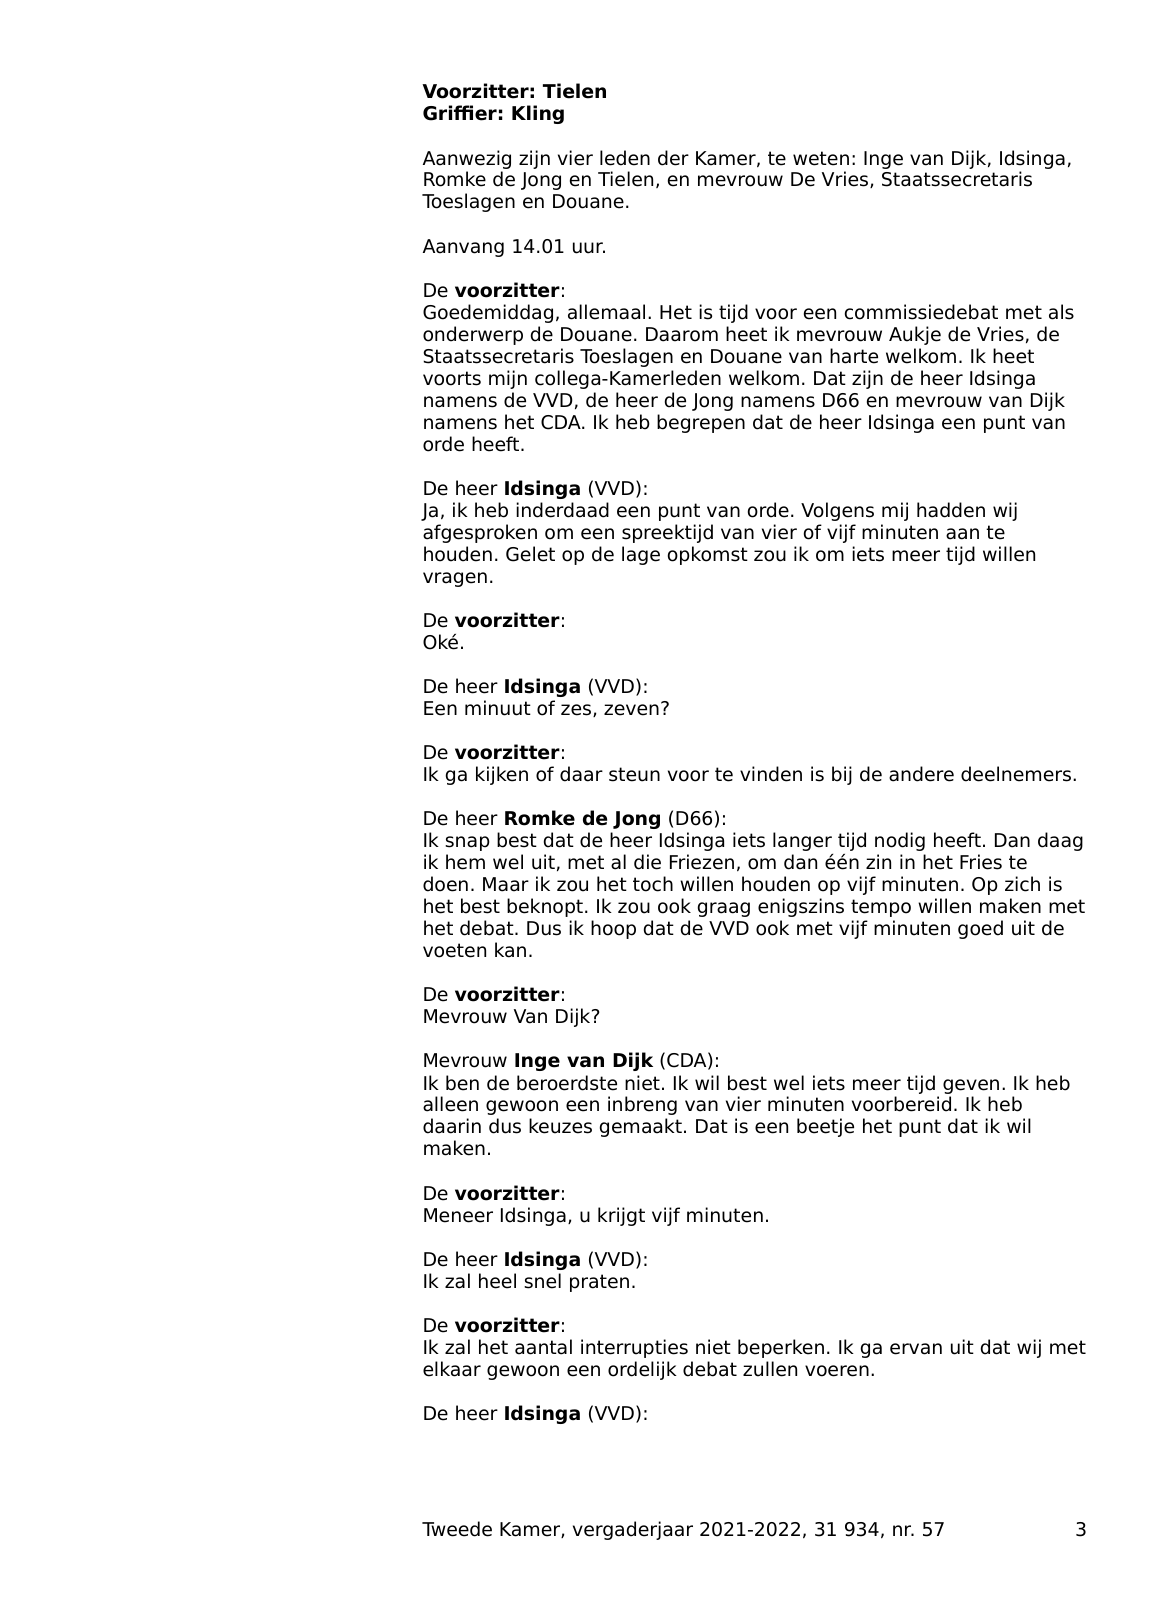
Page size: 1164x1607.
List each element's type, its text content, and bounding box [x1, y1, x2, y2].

text Aanwezig zijn vier leden der Kamer, te weten: Inge van Dijk, Idsinga, Romke de Jong en Tielen, en mevrouw De Vries, Staatssecretaris Toeslagen en Douane. [422, 147, 1087, 213]
text Ik ga kijken of daar steun voor te vinden is bij de andere deelnemers. [422, 764, 1087, 786]
text De voorzitter: [422, 610, 1087, 632]
text De heer Romke de Jong (D66): [422, 808, 1087, 830]
text Mevrouw Inge van Dijk (CDA): [422, 1050, 1087, 1072]
text De voorzitter: [422, 1315, 1087, 1337]
text Oké. [422, 632, 1087, 654]
text Aanvang 14.01 uur. [422, 236, 1087, 257]
text De voorzitter: [422, 984, 1087, 1006]
text De voorzitter: [422, 280, 1087, 302]
text Meneer Idsinga, u krijgt vijf minuten. [422, 1204, 1087, 1226]
text De heer Idsinga (VVD): [422, 1249, 1087, 1271]
text De voorzitter: [422, 742, 1087, 764]
text Ik zal het aantal interrupties niet beperken. Ik ga ervan uit dat wij met elkaar gewoon een ordelijk debat zullen voeren. [422, 1337, 1087, 1381]
text Griffier: Kling [422, 103, 1087, 125]
text Ja, ik heb inderdaad een punt van orde. Volgens mij hadden wij afgesproken om een spreektijd van vier of vijf minuten aan te houden. Gelet op de lage opkomst zou ik om iets meer tijd willen vragen. [422, 500, 1087, 588]
text Voorzitter: Tielen [422, 81, 1087, 103]
text Ik snap best dat de heer Idsinga iets langer tijd nodig heeft. Dan daag ik hem wel uit, met al die Friezen, om dan één zin in het Fries te doen. Maar ik zou het toch willen houden op vijf minuten. Op zich is het best beknopt. Ik zou ook graag enigszins tempo willen maken met het debat. Dus ik hoop dat de VVD ook met vijf minuten goed uit de voeten kan. [422, 830, 1087, 962]
text De heer Idsinga (VVD): [422, 478, 1087, 500]
text Ik zal heel snel praten. [422, 1271, 1087, 1293]
text Ik ben de beroerdste niet. Ik wil best wel iets meer tijd geven. Ik heb alleen gewoon een inbreng van vier minuten voorbereid. Ik heb daarin dus keuzes gemaakt. Dat is een beetje het punt dat ik wil maken. [422, 1072, 1087, 1160]
text De heer Idsinga (VVD): [422, 676, 1087, 698]
text De heer Idsinga (VVD): [422, 1403, 1087, 1425]
text Goedemiddag, allemaal. Het is tijd voor een commissiedebat met als onderwerp de Douane. Daarom heet ik mevrouw Aukje de Vries, de Staatssecretaris Toeslagen en Douane van harte welkom. Ik heet voorts mijn collega-Kamerleden welkom. Dat zijn de heer Idsinga namens de VVD, de heer de Jong namens D66 en mevrouw van Dijk namens het CDA. Ik heb begrepen dat de heer Idsinga een punt van orde heeft. [422, 302, 1087, 456]
text Mevrouw Van Dijk? [422, 1006, 1087, 1028]
text De voorzitter: [422, 1182, 1087, 1204]
text Een minuut of zes, zeven? [422, 698, 1087, 720]
